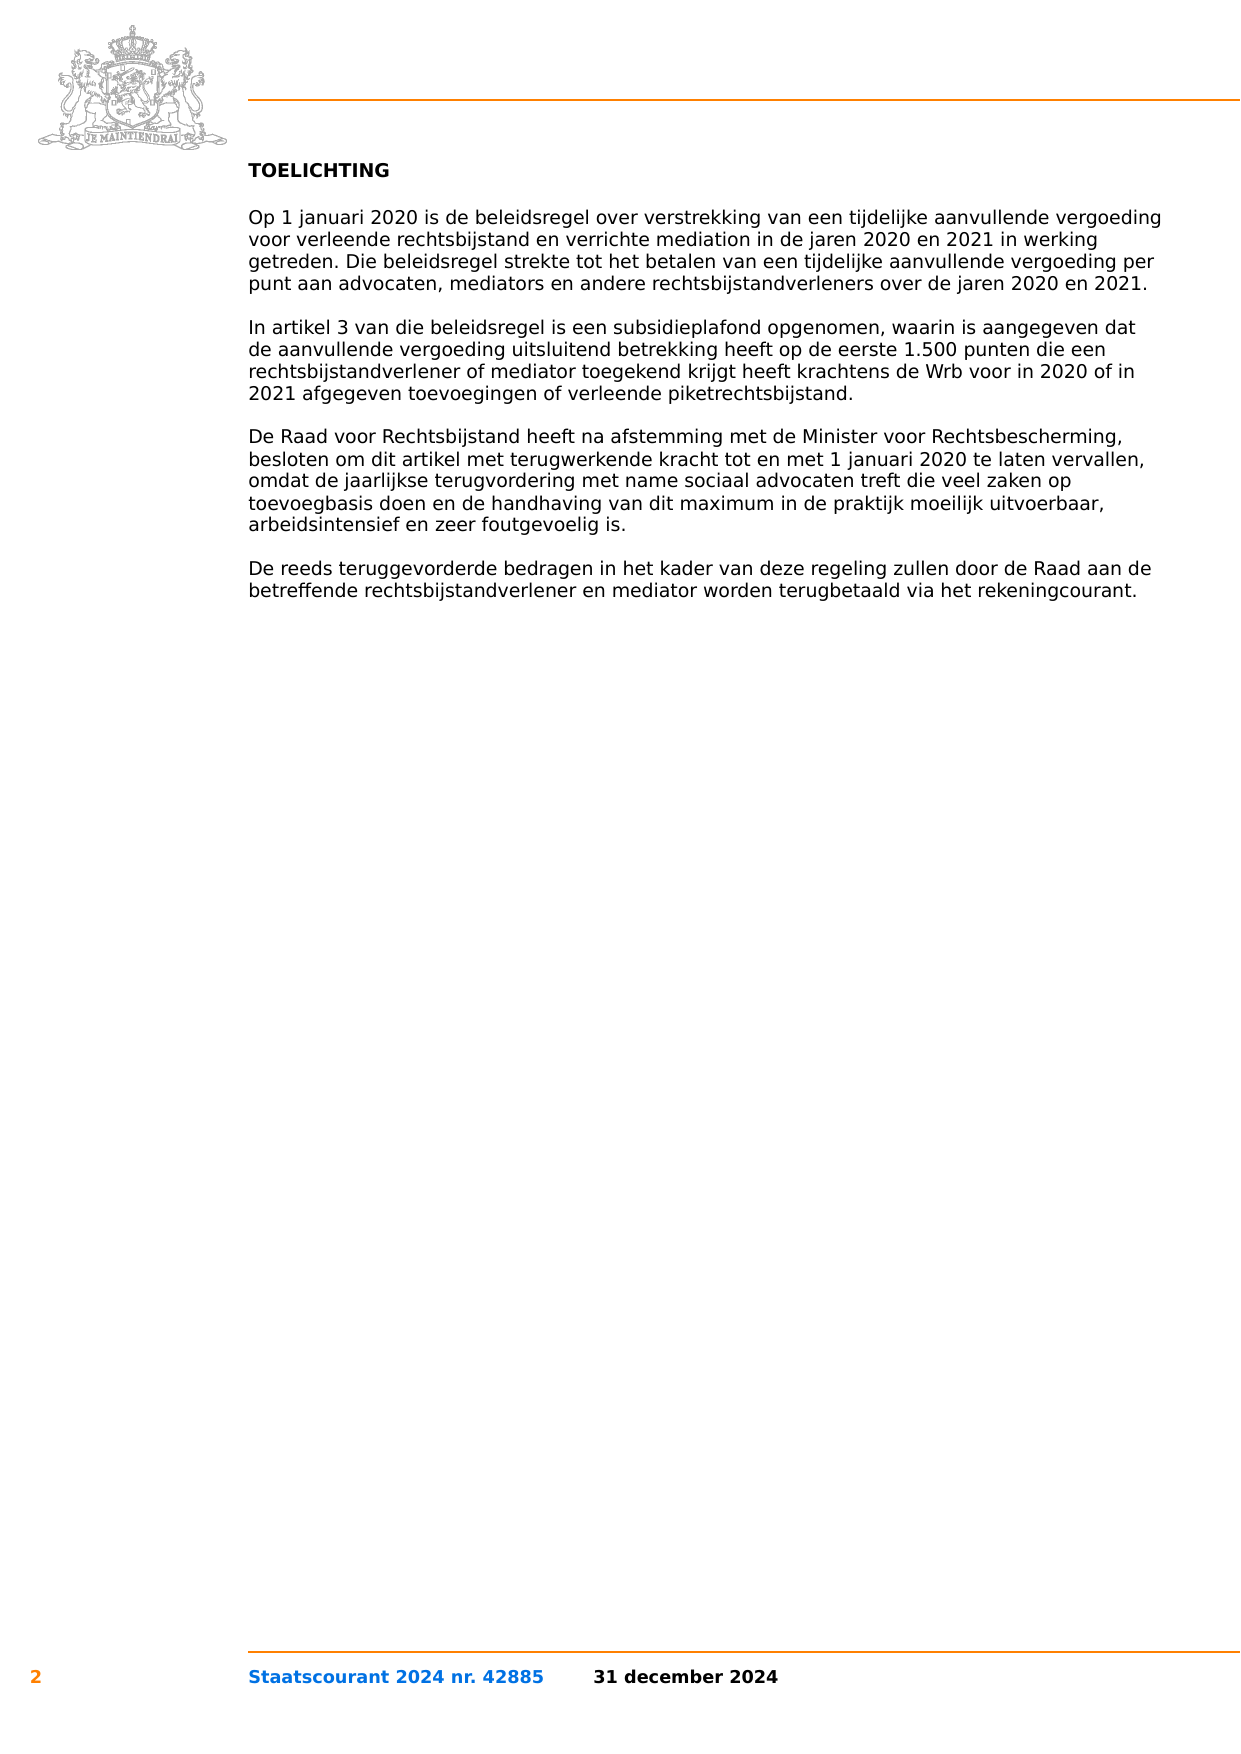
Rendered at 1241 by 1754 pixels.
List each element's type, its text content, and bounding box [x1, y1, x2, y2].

subtitle TOELICHTING [248, 160, 1163, 182]
text Op 1 januari 2020 is de beleidsregel over verstrekking van een tijdelijke aanvullende vergoeding voor verleende rechtsbijstand en verrichte mediation in de jaren 2020 en 2021 in werking getreden. Die beleidsregel strekte tot het betalen van een tijdelijke aanvullende vergoeding per punt aan advocaten, mediators en andere rechtsbijstandverleners over de jaren 2020 en 2021. [248, 207, 1163, 295]
text In artikel 3 van die beleidsregel is een subsidieplafond opgenomen, waarin is aangegeven dat de aanvullende vergoeding uitsluitend betrekking heeft op de eerste 1.500 punten die een rechtsbijstandverlener of mediator toegekend krijgt heeft krachtens de Wrb voor in 2020 of in 2021 afgegeven toevoegingen of verleende piketrechtsbijstand. [248, 317, 1163, 404]
text De Raad voor Rechtsbijstand heeft na afstemming met de Minister voor Rechtsbescherming, besloten om dit artikel met terugwerkende kracht tot en met 1 januari 2020 te laten vervallen, omdat de jaarlijkse terugvordering met name sociaal advocaten treft die veel zaken op toevoegbasis doen en de handhaving van dit maximum in de praktijk moeilijk uitvoerbaar, arbeidsintensief en zeer foutgevoelig is. [248, 426, 1163, 536]
text De reeds teruggevorderde bedragen in het kader van deze regeling zullen door de Raad aan de betreffende rechtsbijstandverlener en mediator worden terugbetaald via het rekeningcourant. [248, 558, 1163, 602]
picture [38, 25, 227, 150]
